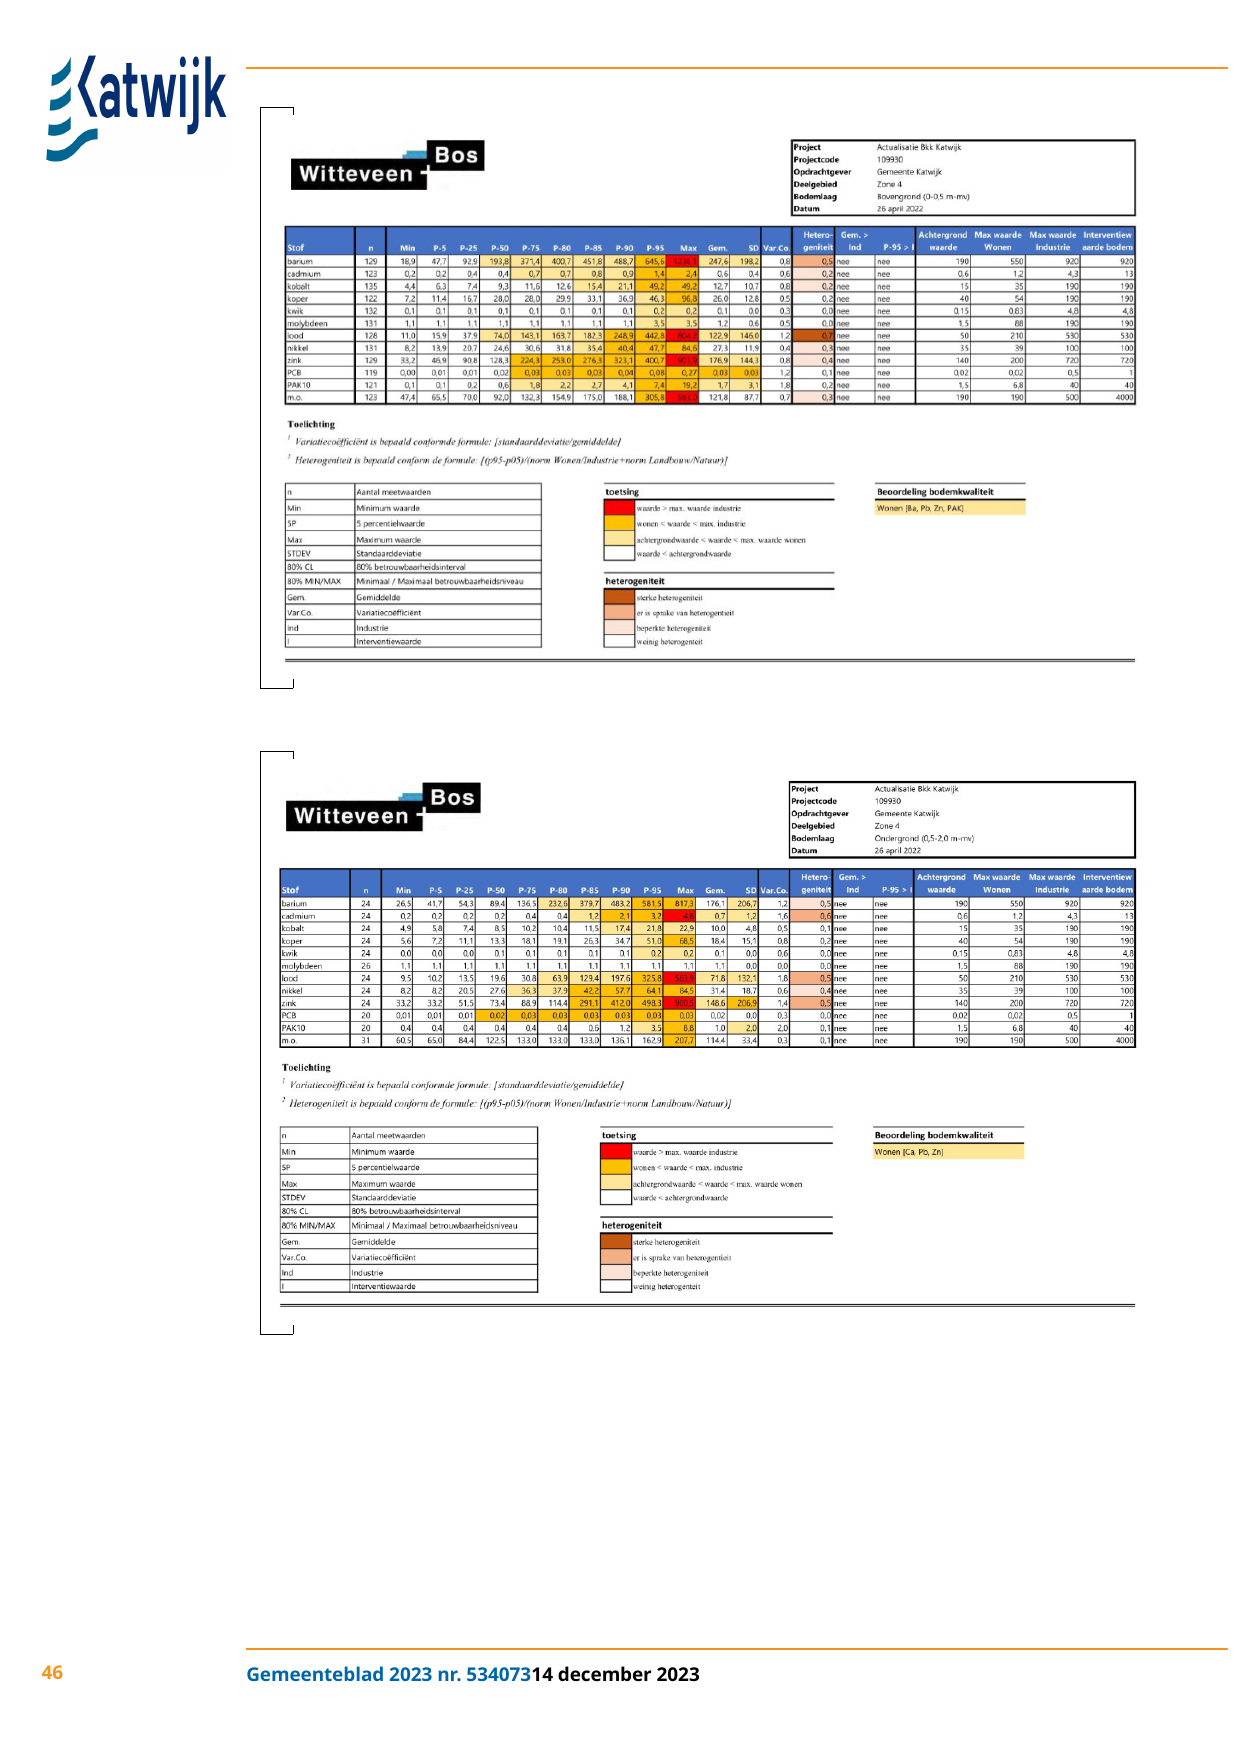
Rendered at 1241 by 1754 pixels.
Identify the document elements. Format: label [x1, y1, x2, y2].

picture [41, 47, 231, 172]
picture [268, 115, 1155, 679]
picture [268, 759, 1155, 1325]
